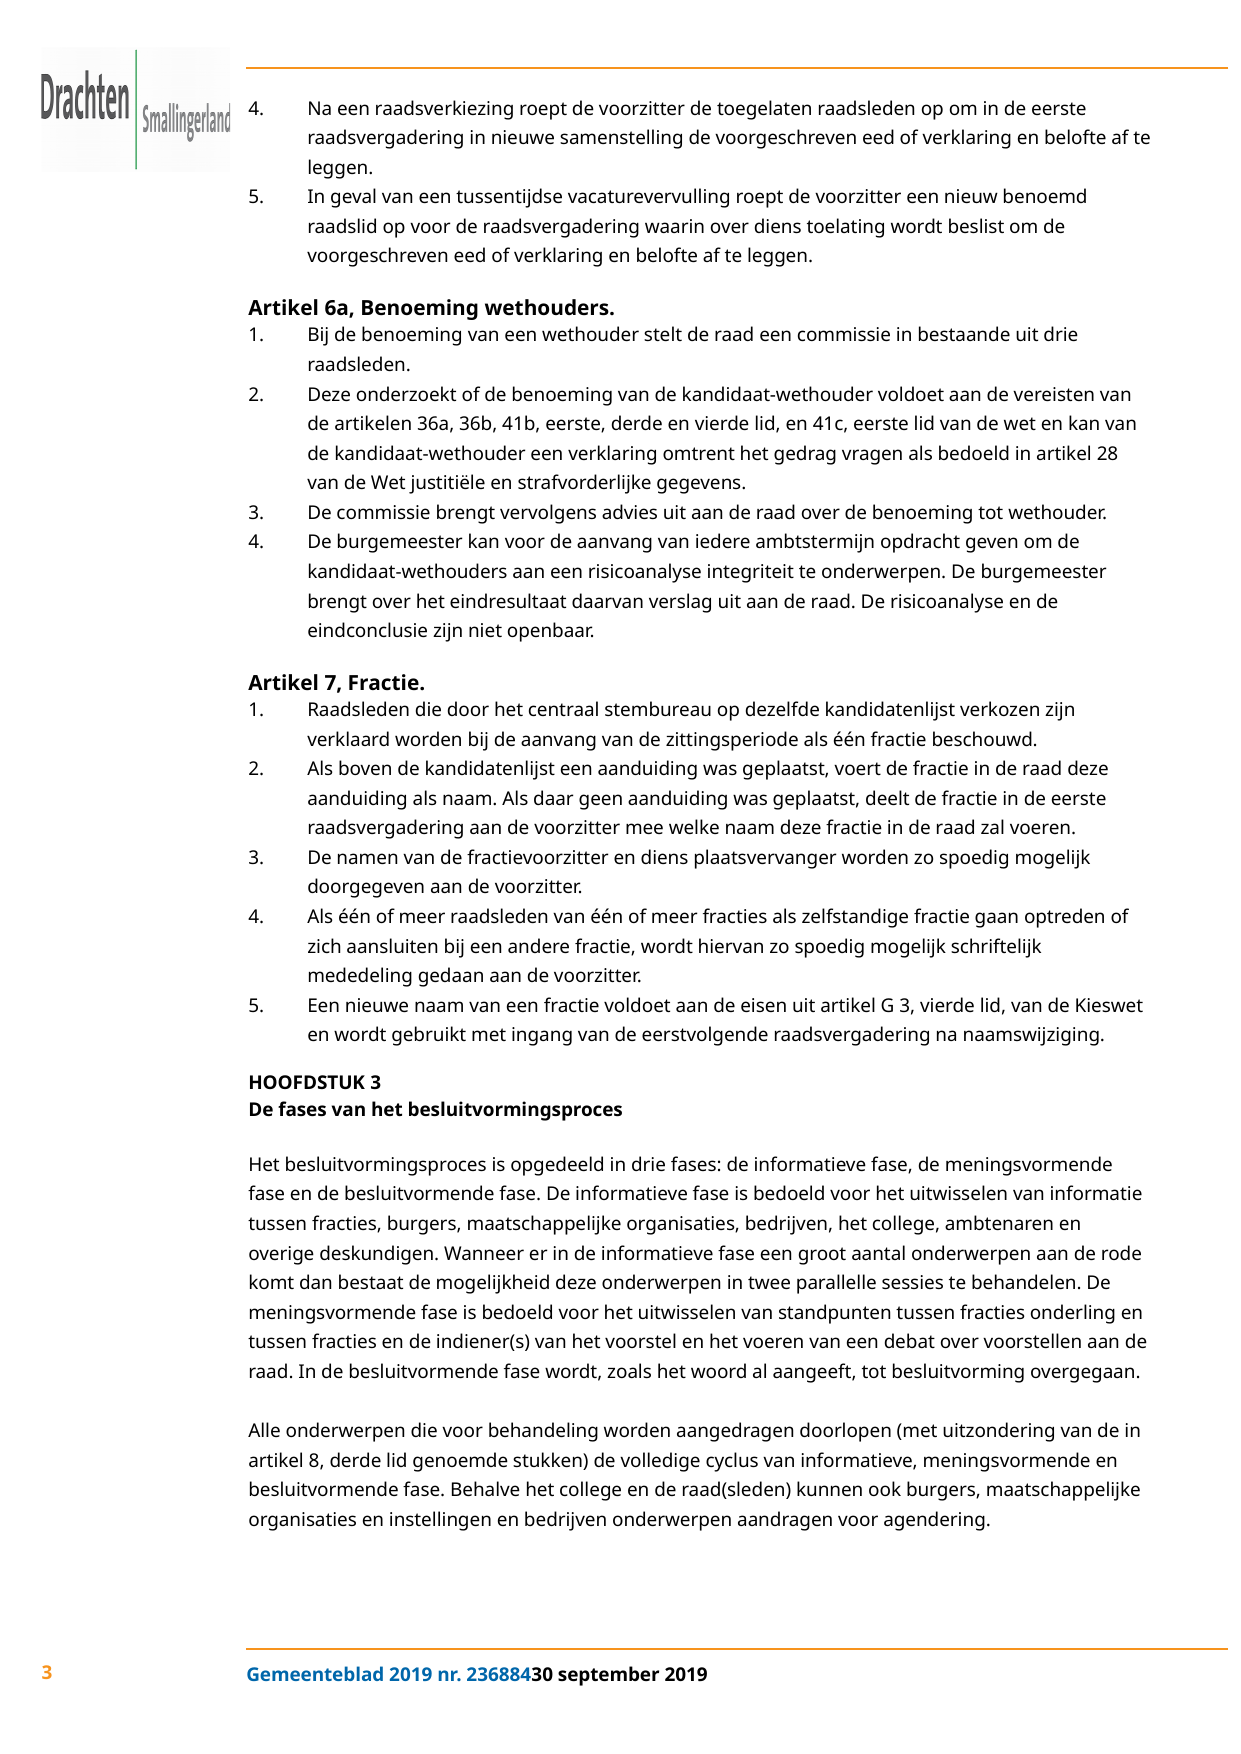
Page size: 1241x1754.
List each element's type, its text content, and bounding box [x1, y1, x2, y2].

list In geval van een tussentijdse vacaturevervulling roept de voorzitter een nieuw benoemd raadslid op voor de raadsvergadering waarin over diens toelating wordt beslist om de voorgeschreven eed of verklaring en belofte af te leggen. [248, 183, 1152, 268]
picture [41, 47, 231, 172]
list Raadsleden die door het centraal stembureau op dezelfde kandidatenlijst verkozen zijn verklaard worden bij de aanvang van de zittingsperiode als één fractie beschouwd. [248, 696, 1152, 752]
text Alle onderwerpen die voor behandeling worden aangedragen doorlopen (met uitzondering van de in artikel 8, derde lid genoemde stukken) de volledige cyclus van informatieve, meningsvormende en besluitvormende fase. Behalve het college en de raad(sleden) kunnen ook burgers, maatschappelijke organisaties en instellingen en bedrijven onderwerpen aandragen voor agendering. [248, 1417, 1152, 1532]
list Na een raadsverkiezing roept de voorzitter de toegelaten raadsleden op om in de eerste raadsvergadering in nieuwe samenstelling de voorgeschreven eed of verklaring en belofte af te leggen. [248, 95, 1152, 180]
text Artikel 7, Fractie. [248, 668, 1152, 696]
text De fases van het besluitvormingsproces [248, 1096, 1152, 1121]
list Een nieuwe naam van een fractie voldoet aan de eisen uit artikel G 3, vierde lid, van de Kieswet en wordt gebruikt met ingang van de eerstvolgende raadsvergadering na naamswijziging. [248, 992, 1152, 1047]
list De namen van de fractievoorzitter en diens plaatsvervanger worden zo spoedig mogelijk doorgegeven aan de voorzitter. [248, 844, 1152, 899]
text HOOFDSTUK 3 [248, 1067, 1152, 1096]
list De commissie brengt vervolgens advies uit aan de raad over de benoeming tot wethouder. [248, 499, 1152, 525]
list Deze onderzoekt of de benoeming van de kandidaat-wethouder voldoet aan de vereisten van de artikelen 36a, 36b, 41b, eerste, derde en vierde lid, en 41c, eerste lid van de wet en kan van de kandidaat-wethouder een verklaring omtrent het gedrag vragen als bedoeld in artikel 28 van de Wet justitiële en strafvorderlijke gegevens. [248, 381, 1152, 495]
text Het besluitvormingsproces is opgedeeld in drie fases: de informatieve fase, de meningsvormende fase en de besluitvormende fase. De informatieve fase is bedoeld voor het uitwisselen van informatie tussen fracties, burgers, maatschappelijke organisaties, bedrijven, het college, ambtenaren en overige deskundigen. Wanneer er in de informatieve fase een groot aantal onderwerpen aan de rode komt dan bestaat de mogelijkheid deze onderwerpen in twee parallelle sessies te behandelen. De meningsvormende fase is bedoeld voor het uitwisselen van standpunten tussen fracties onderling en tussen fracties en de indiener(s) van het voorstel en het voeren van een debat over voorstellen aan de raad. In de besluitvormende fase wordt, zoals het woord al aangeeft, tot besluitvorming overgegaan. [248, 1151, 1152, 1384]
list De burgemeester kan voor de aanvang van iedere ambtstermijn opdracht geven om de kandidaat-wethouders aan een risicoanalyse integriteit te onderwerpen. De burgemeester brengt over het eindresultaat daarvan verslag uit aan de raad. De risicoanalyse en de eindconclusie zijn niet openbaar. [248, 529, 1152, 643]
list Als één of meer raadsleden van één of meer fracties als zelfstandige fractie gaan optreden of zich aansluiten bij een andere fractie, wordt hiervan zo spoedig mogelijk schriftelijk mededeling gedaan aan de voorzitter. [248, 903, 1152, 988]
list Bij de benoeming van een wethouder stelt de raad een commissie in bestaande uit drie raadsleden. [248, 322, 1152, 377]
text Artikel 6a, Benoeming wethouders. [248, 293, 1152, 322]
list Als boven de kandidatenlijst een aanduiding was geplaatst, voert de fractie in de raad deze aanduiding als naam. Als daar geen aanduiding was geplaatst, deelt de fractie in de eerste raadsvergadering aan de voorzitter mee welke naam deze fractie in de raad zal voeren. [248, 755, 1152, 840]
